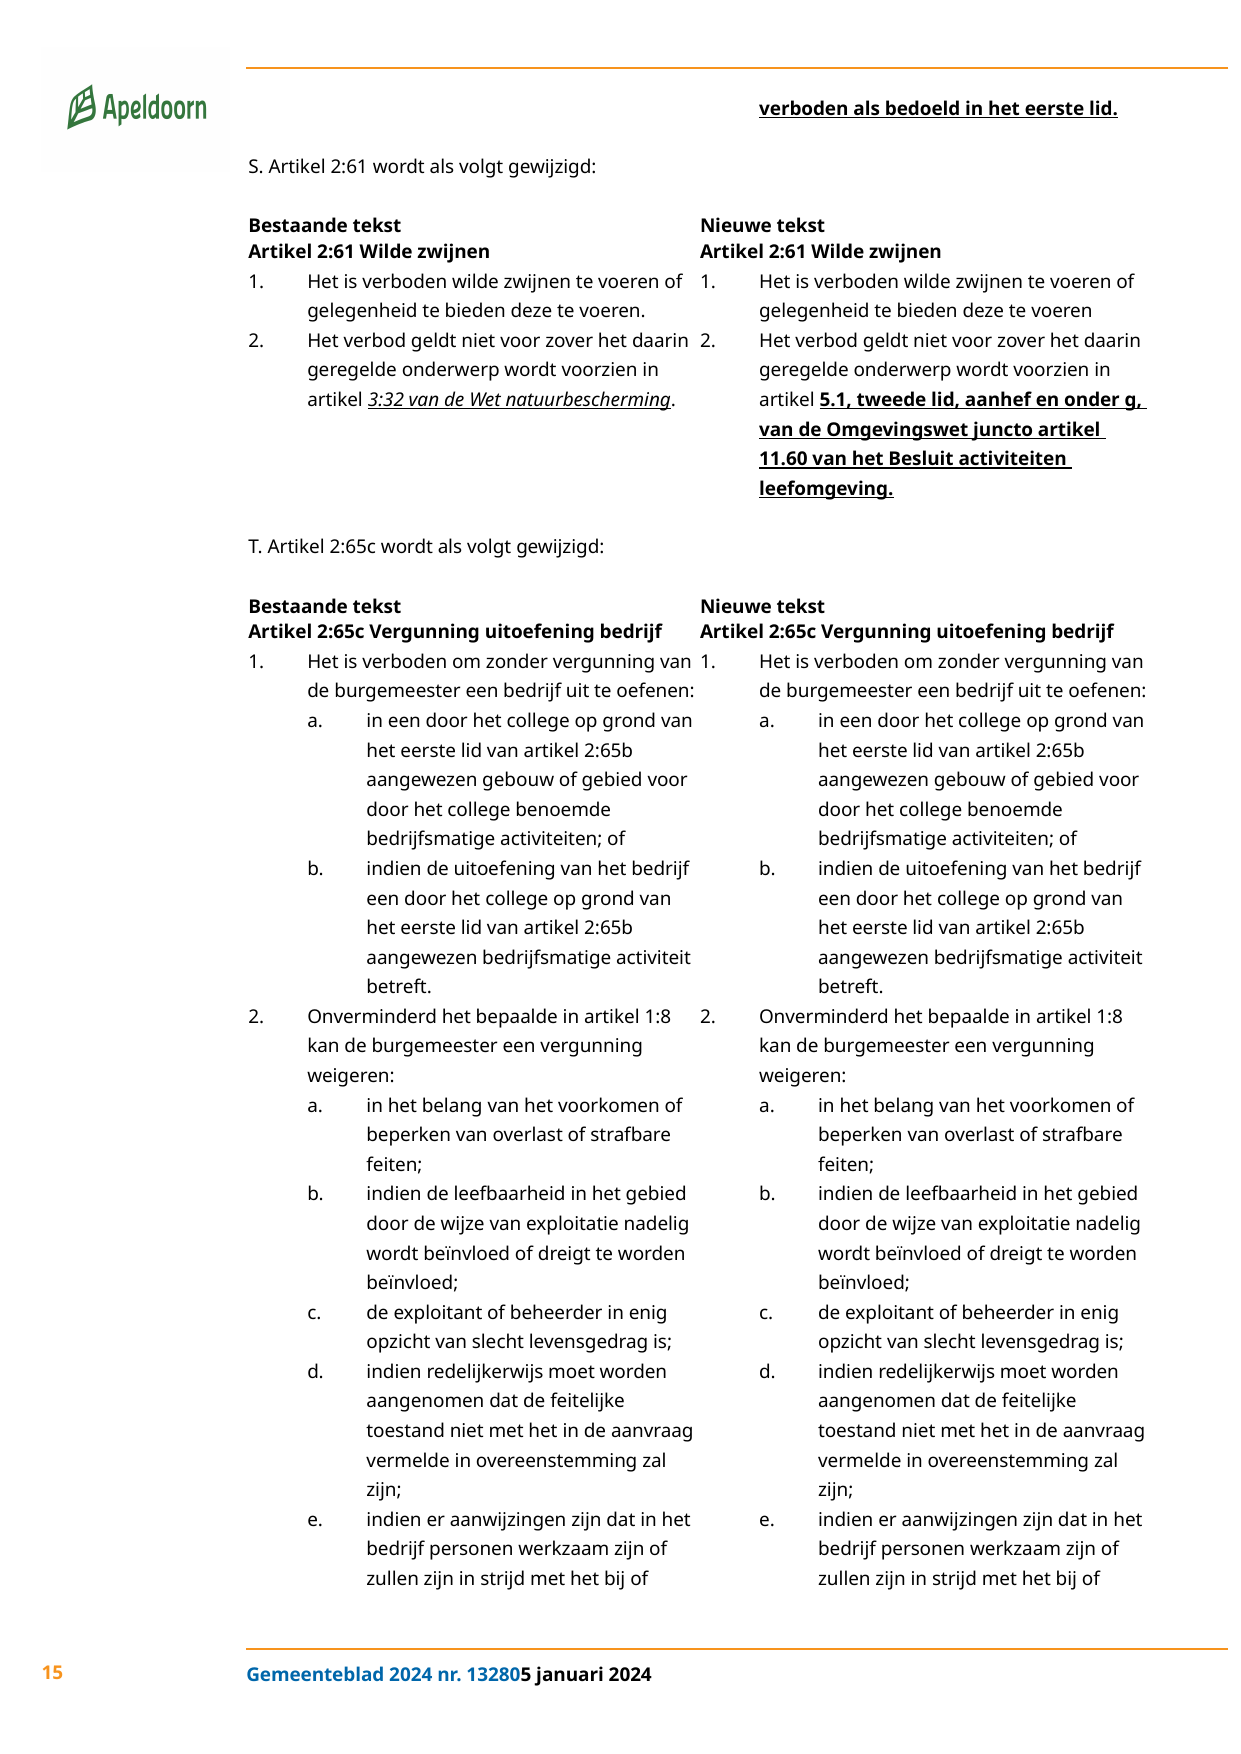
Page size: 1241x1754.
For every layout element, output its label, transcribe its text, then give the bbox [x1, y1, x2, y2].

table_cell Artikel 2:61 Wilde zwijnen Het is verboden wilde zwijnen te voeren of gelegenheid te bieden deze te voeren Het verbod geldt niet voor zover het daarin geregelde onderwerp wordt voorzien in artikel 5.1, tweede lid, aanhef en onder g, van de Omgevingswet juncto artikel 11.60 van het Besluit activiteiten leefomgeving. [700, 238, 1152, 501]
table_cell verboden als bedoeld in het eerste lid. [700, 95, 1152, 121]
text S. Artikel 2:61 wordt als volgt gewijzigd: [248, 153, 1152, 179]
table_cell Artikel 2:65c Vergunning uitoefening bedrijf Het is verboden om zonder vergunning van de burgemeester een bedrijf uit te oefenen: in een door het college op grond van het eerste lid van artikel 2:65b aangewezen gebouw of gebied voor door het college benoemde bedrijfsmatige activiteiten; of indien de uitoefening van het bedrijf een door het college op grond van het eerste lid van artikel 2:65b aangewezen bedrijfsmatige activiteit betreft. Onverminderd het bepaalde in artikel 1:8 kan de burgemeester een vergunning weigeren: in het belang van het voorkomen of beperken van overlast of strafbare feiten; indien de leefbaarheid in het gebied door de wijze van exploitatie nadelig wordt beïnvloed of dreigt te worden beïnvloed; de exploitant of beheerder in enig opzicht van slecht levensgedrag is; indien redelijkerwijs moet worden aangenomen dat de feitelijke toestand niet met het in de aanvraag vermelde in overeenstemming zal zijn; indien er aanwijzingen zijn dat in het bedrijf personen werkzaam zijn of zullen zijn in strijd met het bij of [248, 619, 700, 1591]
table_cell Artikel 2:65c Vergunning uitoefening bedrijf Het is verboden om zonder vergunning van de burgemeester een bedrijf uit te oefenen: in een door het college op grond van het eerste lid van artikel 2:65b aangewezen gebouw of gebied voor door het college benoemde bedrijfsmatige activiteiten; of indien de uitoefening van het bedrijf een door het college op grond van het eerste lid van artikel 2:65b aangewezen bedrijfsmatige activiteit betreft. Onverminderd het bepaalde in artikel 1:8 kan de burgemeester een vergunning weigeren: in het belang van het voorkomen of beperken van overlast of strafbare feiten; indien de leefbaarheid in het gebied door de wijze van exploitatie nadelig wordt beïnvloed of dreigt te worden beïnvloed; de exploitant of beheerder in enig opzicht van slecht levensgedrag is; indien redelijkerwijs moet worden aangenomen dat de feitelijke toestand niet met het in de aanvraag vermelde in overeenstemming zal zijn; indien er aanwijzingen zijn dat in het bedrijf personen werkzaam zijn of zullen zijn in strijd met het bij of [700, 619, 1152, 1591]
table_header Bestaande tekst [248, 593, 700, 618]
table_header Nieuwe tekst [700, 593, 1152, 618]
table_header Bestaande tekst [248, 213, 700, 238]
table_cell Artikel 2:61 Wilde zwijnen Het is verboden wilde zwijnen te voeren of gelegenheid te bieden deze te voeren. Het verbod geldt niet voor zover het daarin geregelde onderwerp wordt voorzien in artikel 3:32 van de Wet natuurbescherming. [248, 238, 700, 501]
picture [41, 47, 231, 172]
table_header Nieuwe tekst [700, 213, 1152, 238]
text T. Artikel 2:65c wordt als volgt gewijzigd: [248, 533, 1152, 559]
